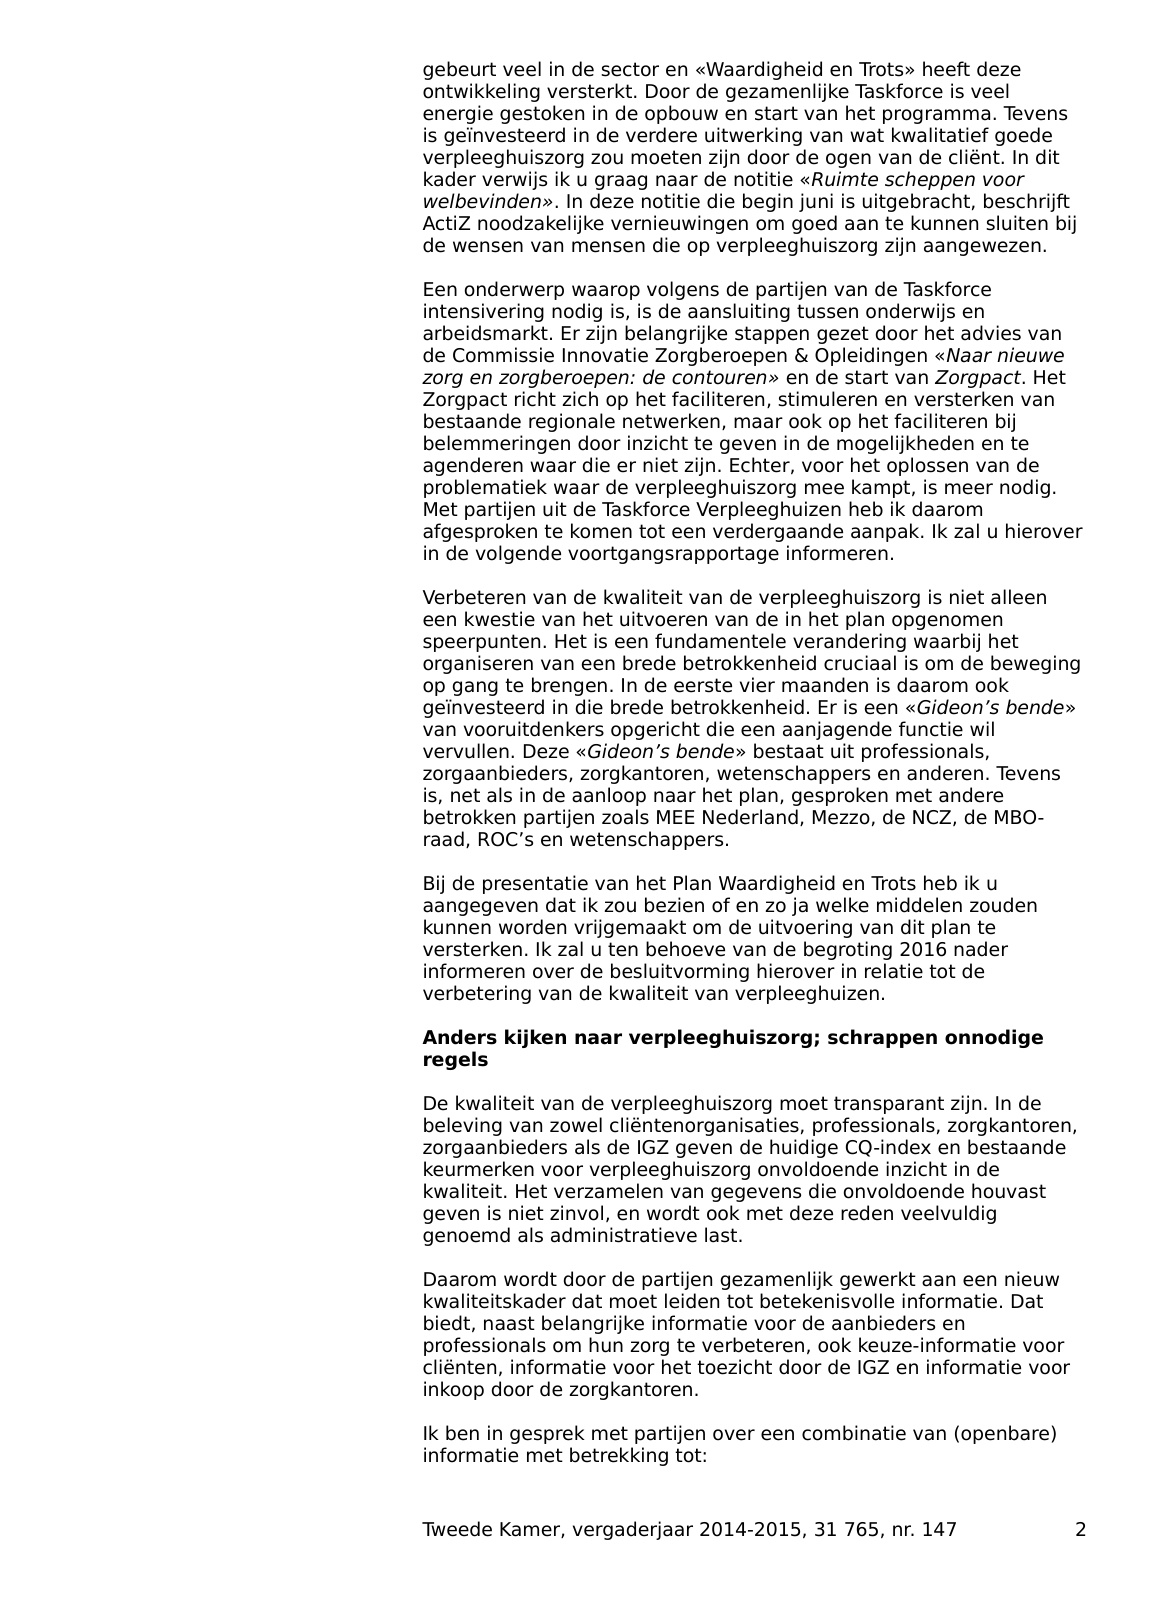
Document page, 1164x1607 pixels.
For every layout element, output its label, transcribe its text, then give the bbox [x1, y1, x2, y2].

subtitle Anders kijken naar verpleeghuiszorg; schrappen onnodige regels [422, 1027, 1087, 1071]
text Een onderwerp waarop volgens de partijen van de Taskforce intensivering nodig is, is de aansluiting tussen onderwijs en arbeidsmarkt. Er zijn belangrijke stappen gezet door het advies van de Commissie Innovatie Zorgberoepen & Opleidingen «Naar nieuwe zorg en zorgberoepen: de contouren» en de start van Zorgpact. Het Zorgpact richt zich op het faciliteren, stimuleren en versterken van bestaande regionale netwerken, maar ook op het faciliteren bij belemmeringen door inzicht te geven in de mogelijkheden en te agenderen waar die er niet zijn. Echter, voor het oplossen van de problematiek waar de verpleeghuiszorg mee kampt, is meer nodig. Met partijen uit de Taskforce Verpleeghuizen heb ik daarom afgesproken te komen tot een verdergaande aanpak. Ik zal u hierover in de volgende voortgangsrapportage informeren. [422, 279, 1087, 565]
text Ik ben in gesprek met partijen over een combinatie van (openbare) informatie met betrekking tot: [422, 1423, 1087, 1467]
text De kwaliteit van de verpleeghuiszorg moet transparant zijn. In de beleving van zowel cliëntenorganisaties, professionals, zorgkantoren, zorgaanbieders als de IGZ geven de huidige CQ-index en bestaande keurmerken voor verpleeghuiszorg onvoldoende inzicht in de kwaliteit. Het verzamelen van gegevens die onvoldoende houvast geven is niet zinvol, en wordt ook met deze reden veelvuldig genoemd als administratieve last. [422, 1093, 1087, 1247]
text Bij de presentatie van het Plan Waardigheid en Trots heb ik u aangegeven dat ik zou bezien of en zo ja welke middelen zouden kunnen worden vrijgemaakt om de uitvoering van dit plan te versterken. Ik zal u ten behoeve van de begroting 2016 nader informeren over de besluitvorming hierover in relatie tot de verbetering van de kwaliteit van verpleeghuizen. [422, 873, 1087, 1005]
text gebeurt veel in de sector en «Waardigheid en Trots» heeft deze ontwikkeling versterkt. Door de gezamenlijke Taskforce is veel energie gestoken in de opbouw en start van het programma. Tevens is geïnvesteerd in de verdere uitwerking van wat kwalitatief goede verpleeghuiszorg zou moeten zijn door de ogen van de cliënt. In dit kader verwijs ik u graag naar de notitie «Ruimte scheppen voor welbevinden». In deze notitie die begin juni is uitgebracht, beschrijft ActiZ noodzakelijke vernieuwingen om goed aan te kunnen sluiten bij de wensen van mensen die op verpleeghuiszorg zijn aangewezen. [422, 59, 1087, 257]
text Verbeteren van de kwaliteit van de verpleeghuiszorg is niet alleen een kwestie van het uitvoeren van de in het plan opgenomen speerpunten. Het is een fundamentele verandering waarbij het organiseren van een brede betrokkenheid cruciaal is om de beweging op gang te brengen. In de eerste vier maanden is daarom ook geïnvesteerd in die brede betrokkenheid. Er is een «Gideon’s bende» van vooruitdenkers opgericht die een aanjagende functie wil vervullen. Deze «Gideon’s bende» bestaat uit professionals, zorgaanbieders, zorgkantoren, wetenschappers en anderen. Tevens is, net als in de aanloop naar het plan, gesproken met andere betrokken partijen zoals MEE Nederland, Mezzo, de NCZ, de MBO-raad, ROC’s en wetenschappers. [422, 587, 1087, 851]
text Daarom wordt door de partijen gezamenlijk gewerkt aan een nieuw kwaliteitskader dat moet leiden tot betekenisvolle informatie. Dat biedt, naast belangrijke informatie voor de aanbieders en professionals om hun zorg te verbeteren, ook keuze-informatie voor cliënten, informatie voor het toezicht door de IGZ en informatie voor inkoop door de zorgkantoren. [422, 1269, 1087, 1401]
